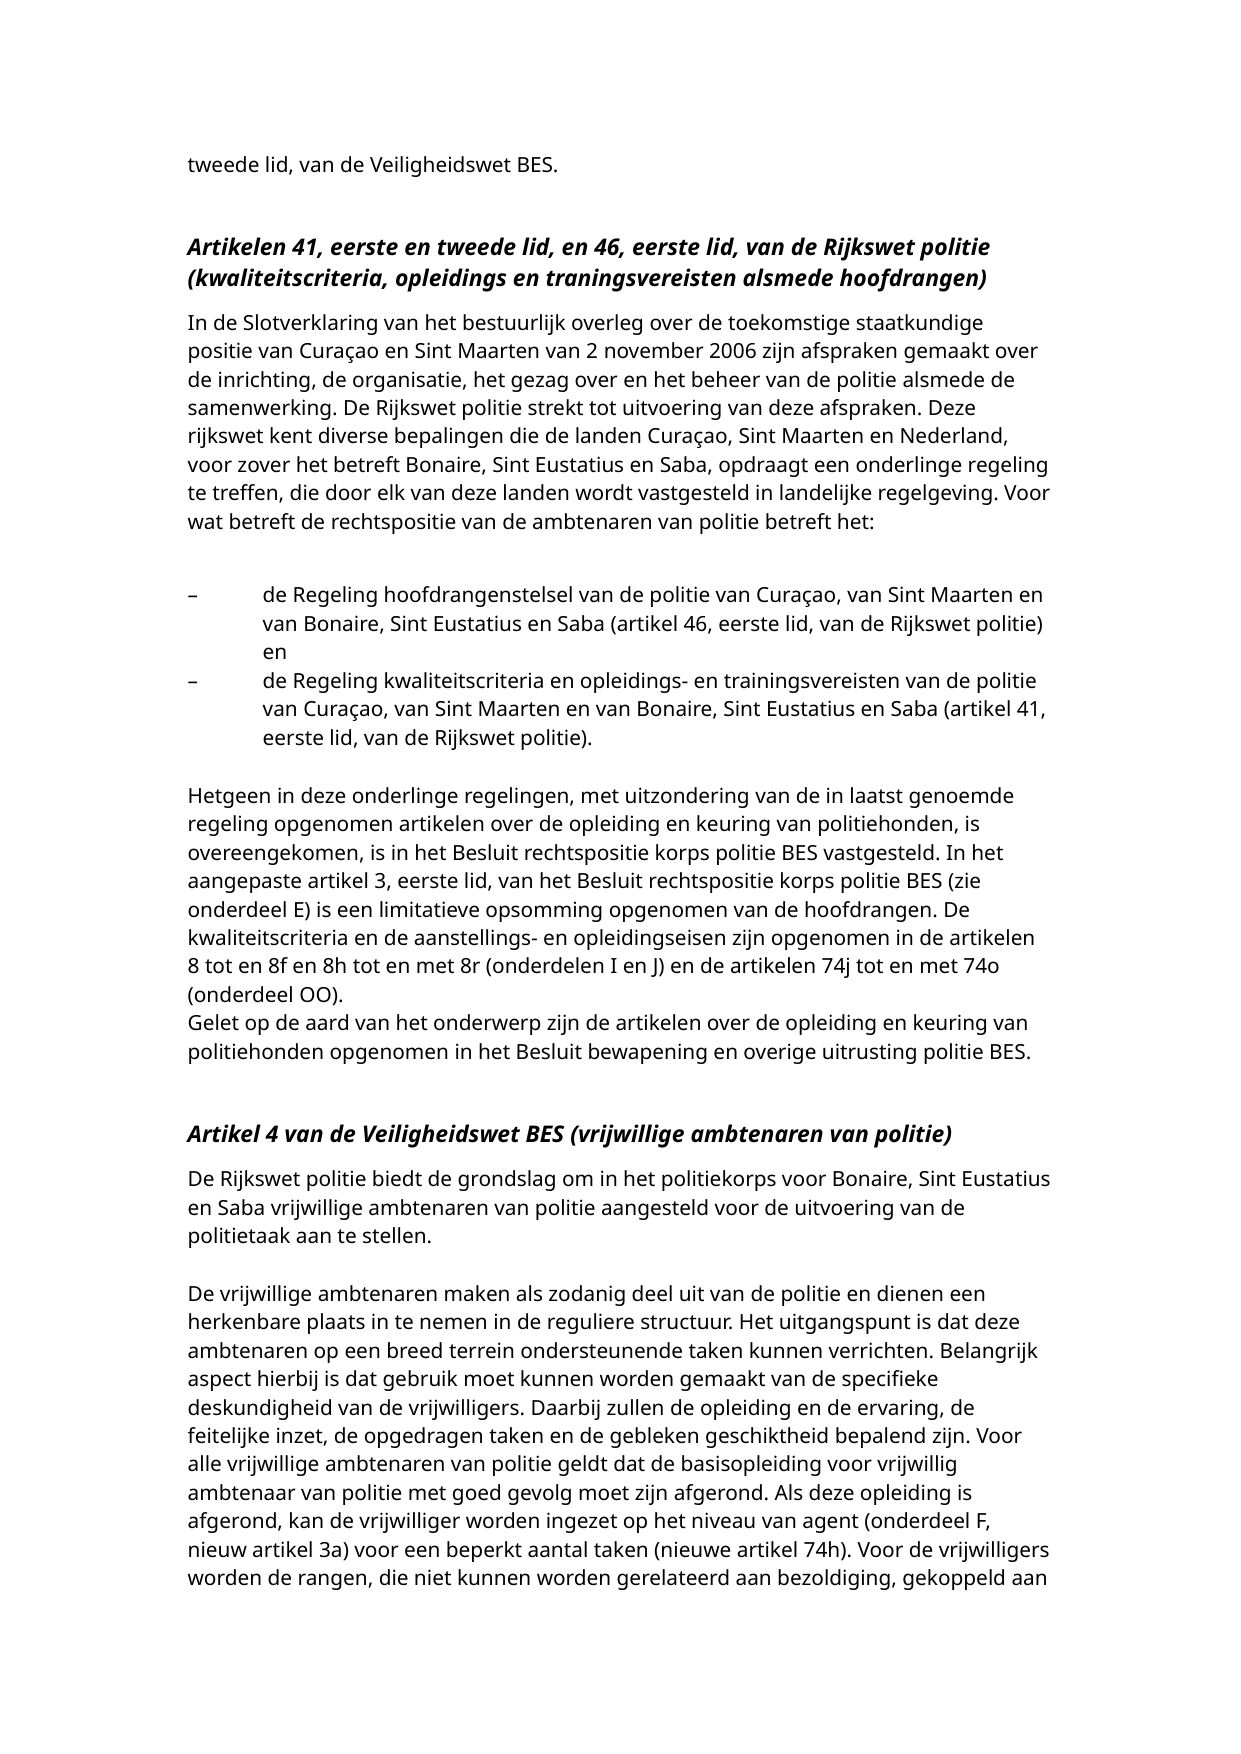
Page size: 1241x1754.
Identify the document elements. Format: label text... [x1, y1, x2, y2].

text tweede lid, van de Veiligheidswet BES. [187, 150, 1053, 178]
list de Regeling kwaliteitscriteria en opleidings- en trainingsvereisten van de politie van Curaçao, van Sint Maarten en van Bonaire, Sint Eustatius en Saba (artikel 41, eerste lid, van de Rijkswet politie). [187, 666, 1053, 751]
subtitle Artikel 4 van de Veiligheidswet BES (vrijwillige ambtenaren van politie) [187, 1118, 1053, 1149]
text In de Slotverklaring van het bestuurlijk overleg over de toekomstige staatkundige positie van Curaçao en Sint Maarten van 2 november 2006 zijn afspraken gemaakt over de inrichting, de organisatie, het gezag over en het beheer van de politie alsmede de samenwerking. De Rijkswet politie strekt tot uitvoering van deze afspraken. Deze rijkswet kent diverse bepalingen die de landen Curaçao, Sint Maarten en Nederland, voor zover het betreft Bonaire, Sint Eustatius en Saba, opdraagt een onderlinge regeling te treffen, die door elk van deze landen wordt vastgesteld in landelijke regelgeving. Voor wat betreft de rechtspositie van de ambtenaren van politie betreft het: [187, 308, 1053, 535]
list de Regeling hoofdrangenstelsel van de politie van Curaçao, van Sint Maarten en van Bonaire, Sint Eustatius en Saba (artikel 46, eerste lid, van de Rijkswet politie) en [187, 580, 1053, 666]
text Hetgeen in deze onderlinge regelingen, met uitzondering van de in laatst genoemde regeling opgenomen artikelen over de opleiding en keuring van politiehonden, is overeengekomen, is in het Besluit rechtspositie korps politie BES vastgesteld. In het aangepaste artikel 3, eerste lid, van het Besluit rechtspositie korps politie BES (zie onderdeel E) is een limitatieve opsomming opgenomen van de hoofdrangen. De kwaliteitscriteria en de aanstellings- en opleidingseisen zijn opgenomen in de artikelen 8 tot en 8f en 8h tot en met 8r (onderdelen I en J) en de artikelen 74j tot en met 74o (onderdeel OO). [187, 781, 1053, 1008]
text Gelet op de aard van het onderwerp zijn de artikelen over de opleiding en keuring van politiehonden opgenomen in het Besluit bewapening en overige uitrusting politie BES. [187, 1008, 1053, 1065]
text De Rijkswet politie biedt de grondslag om in het politiekorps voor Bonaire, Sint Eustatius en Saba vrijwillige ambtenaren van politie aangesteld voor de uitvoering van de politietaak aan te stellen. [187, 1164, 1053, 1249]
subtitle Artikelen 41, eerste en tweede lid, en 46, eerste lid, van de Rijkswet politie (kwaliteitscriteria, opleidings en traningsvereisten alsmede hoofdrangen) [187, 230, 1053, 293]
text De vrijwillige ambtenaren maken als zodanig deel uit van de politie en dienen een herkenbare plaats in te nemen in de reguliere structuur. Het uitgangspunt is dat deze ambtenaren op een breed terrein ondersteunende taken kunnen verrichten. Belangrijk aspect hierbij is dat gebruik moet kunnen worden gemaakt van de specifieke deskundigheid van de vrijwilligers. Daarbij zullen de opleiding en de ervaring, de feitelijke inzet, de opgedragen taken en de gebleken geschiktheid bepalend zijn. Voor alle vrijwillige ambtenaren van politie geldt dat de basisopleiding voor vrijwillig ambtenaar van politie met goed gevolg moet zijn afgerond. Als deze opleiding is afgerond, kan de vrijwilliger worden ingezet op het niveau van agent (onderdeel F, nieuw artikel 3a) voor een beperkt aantal taken (nieuwe artikel 74h). Voor de vrijwilligers worden de rangen, die niet kunnen worden gerelateerd aan bezoldiging, gekoppeld aan [187, 1279, 1053, 1592]
